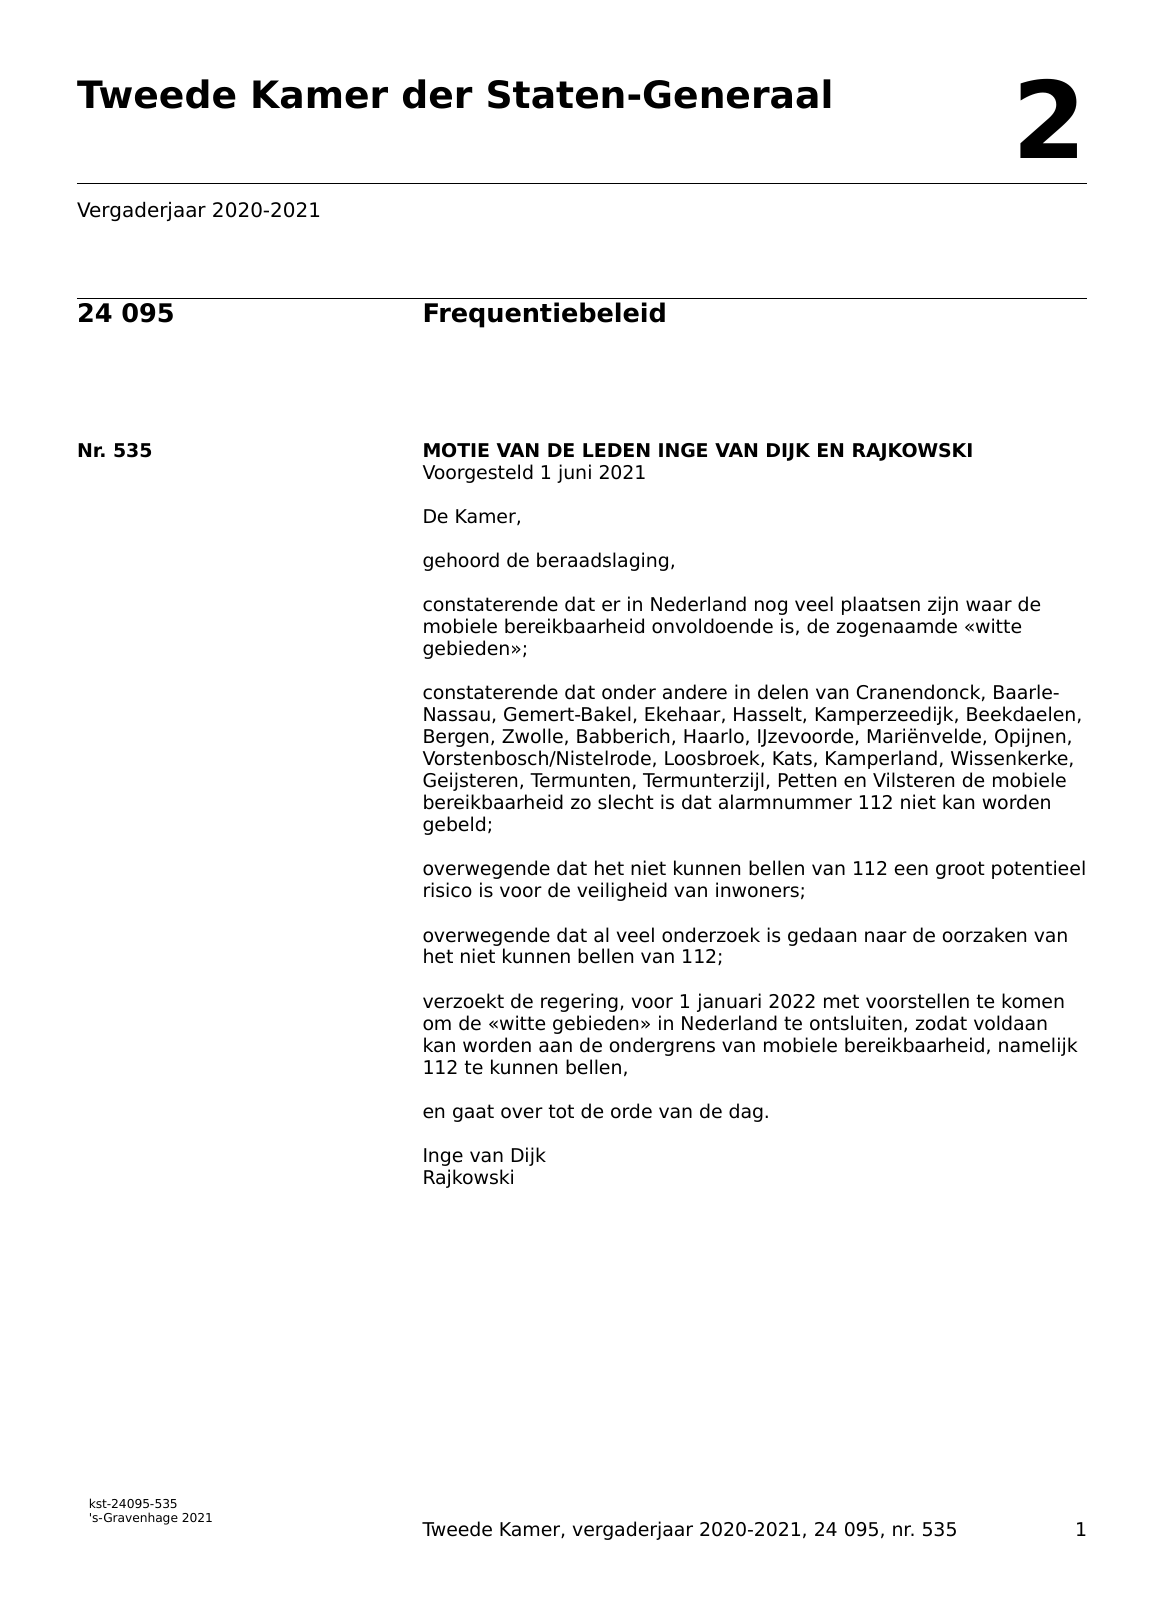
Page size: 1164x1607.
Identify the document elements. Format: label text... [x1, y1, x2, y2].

text constaterende dat onder andere in delen van Cranendonck, Baarle-Nassau, Gemert-Bakel, Ekehaar, Hasselt, Kamperzeedijk, Beekdaelen, Bergen, Zwolle, Babberich, Haarlo, IJzevoorde, Mariënvelde, Opijnen, Vorstenbosch/Nistelrode, Loosbroek, Kats, Kamperland, Wissenkerke, Geijsteren, Termunten, Termunterzijl, Petten en Vilsteren de mobiele bereikbaarheid zo slecht is dat alarmnummer 112 niet kan worden gebeld; [422, 682, 1087, 836]
text Inge van Dijk [422, 1145, 1087, 1167]
text Rajkowski [422, 1167, 1087, 1189]
text Voorgesteld 1 juni 2021 [422, 462, 1087, 484]
table_cell Vergaderjaar 2020-2021 [77, 184, 1087, 298]
text en gaat over tot de orde van de dag. [422, 1101, 1087, 1123]
text De Kamer, [422, 506, 1087, 528]
text overwegende dat al veel onderzoek is gedaan naar de oorzaken van het niet kunnen bellen van 112; [422, 924, 1087, 968]
subtitle 24 095 Frequentiebeleid [77, 299, 1087, 329]
text overwegende dat het niet kunnen bellen van 112 een groot potentieel risico is voor de veiligheid van inwoners; [422, 858, 1087, 902]
text constaterende dat er in Nederland nog veel plaatsen zijn waar de mobiele bereikbaarheid onvoldoende is, de zogenaamde «witte gebieden»; [422, 594, 1087, 660]
text verzoekt de regering, voor 1 januari 2022 met voorstellen te komen om de «witte gebieden» in Nederland te ontsluiten, zodat voldaan kan worden aan de ondergrens van mobiele bereikbaarheid, namelijk 112 te kunnen bellen, [422, 991, 1087, 1078]
text 's-Gravenhage 2021 [88, 1511, 323, 1525]
subtitle Nr. 535 MOTIE VAN DE LEDEN INGE VAN DIJK EN RAJKOWSKI [77, 440, 1087, 462]
text kst-24095-535 [88, 1497, 323, 1511]
text gehoord de beraadslaging, [422, 550, 1087, 572]
table_header 2 [886, 59, 1087, 183]
table_header Tweede Kamer der Staten-Generaal [77, 59, 886, 183]
